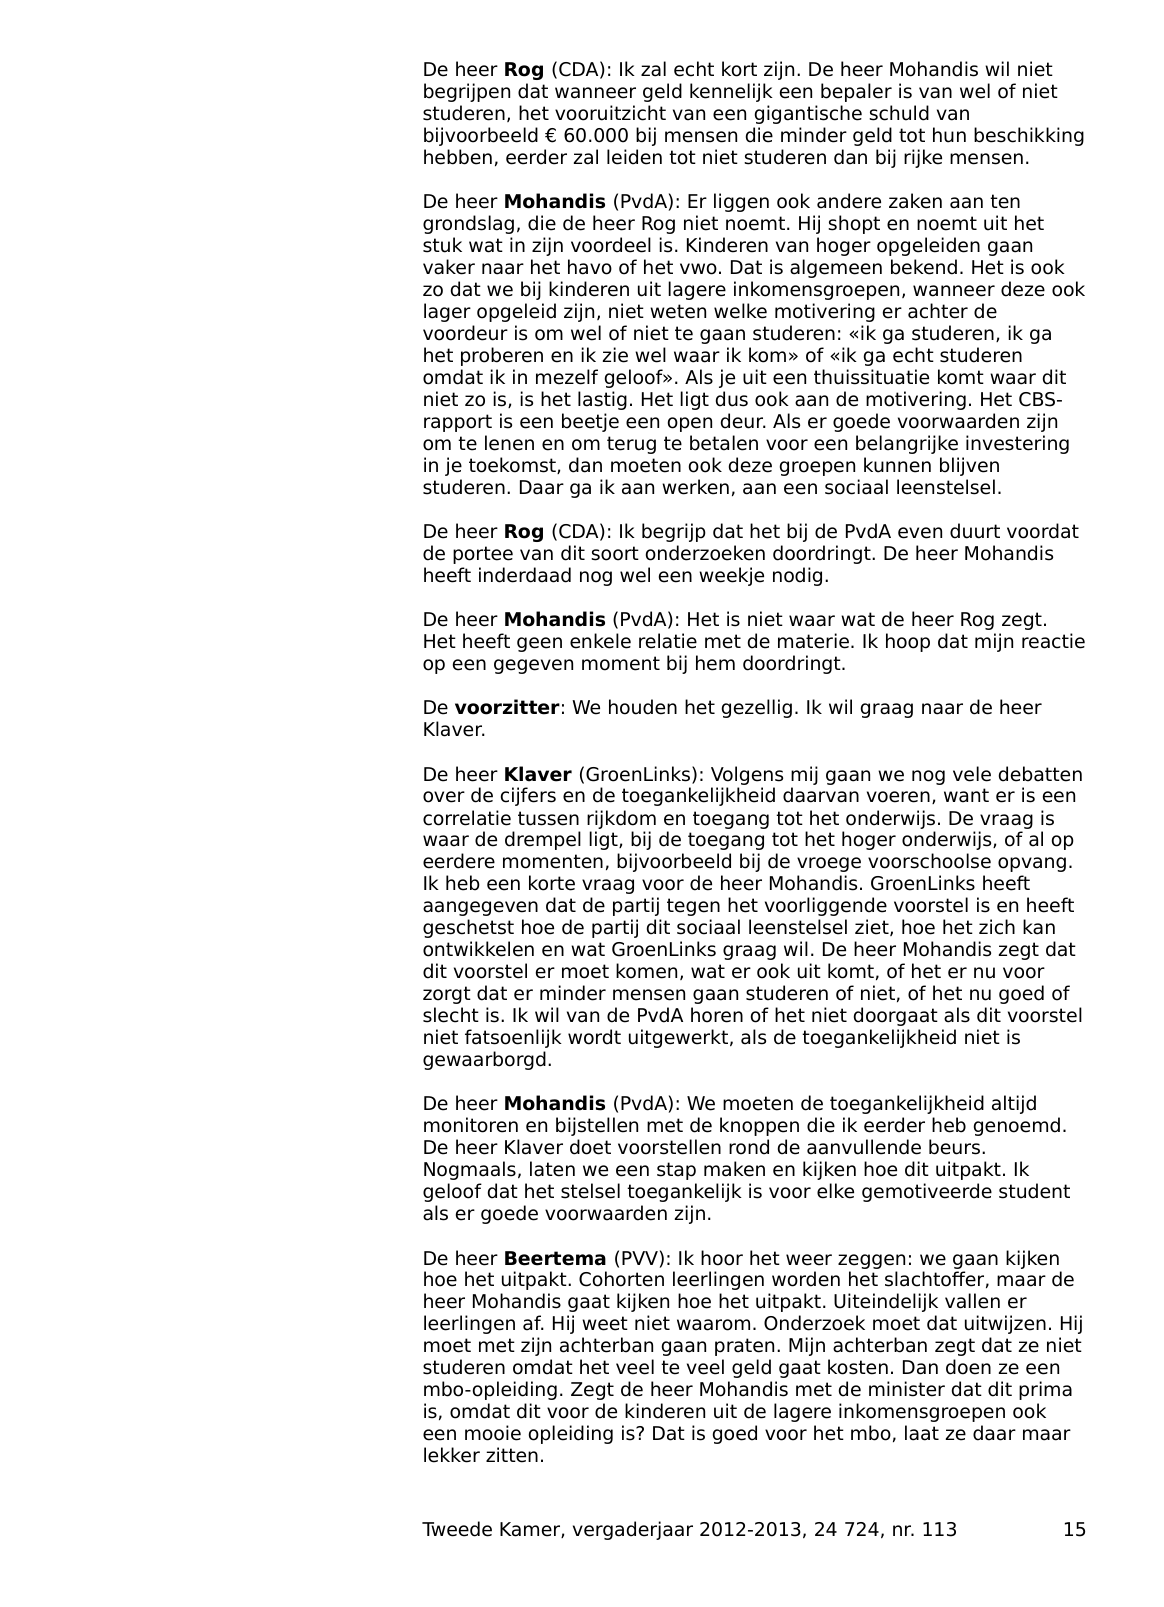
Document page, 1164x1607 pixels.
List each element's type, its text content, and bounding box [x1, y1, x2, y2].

text De heer Mohandis (PvdA): We moeten de toegankelijkheid altijd monitoren en bijstellen met de knoppen die ik eerder heb genoemd. De heer Klaver doet voorstellen rond de aanvullende beurs. Nogmaals, laten we een stap maken en kijken hoe dit uitpakt. Ik geloof dat het stelsel toegankelijk is voor elke gemotiveerde student als er goede voorwaarden zijn. [422, 1093, 1087, 1225]
text De heer Rog (CDA): Ik begrijp dat het bij de PvdA even duurt voordat de portee van dit soort onderzoeken doordringt. De heer Mohandis heeft inderdaad nog wel een weekje nodig. [422, 521, 1087, 587]
text De voorzitter: We houden het gezellig. Ik wil graag naar de heer Klaver. [422, 697, 1087, 741]
text De heer Rog (CDA): Ik zal echt kort zijn. De heer Mohandis wil niet begrijpen dat wanneer geld kennelijk een bepaler is van wel of niet studeren, het vooruitzicht van een gigantische schuld van bijvoorbeeld € 60.000 bij mensen die minder geld tot hun beschikking hebben, eerder zal leiden tot niet studeren dan bij rijke mensen. [422, 59, 1087, 169]
text De heer Mohandis (PvdA): Het is niet waar wat de heer Rog zegt. Het heeft geen enkele relatie met de materie. Ik hoop dat mijn reactie op een gegeven moment bij hem doordringt. [422, 609, 1087, 675]
text De heer Klaver (GroenLinks): Volgens mij gaan we nog vele debatten over de cijfers en de toegankelijkheid daarvan voeren, want er is een correlatie tussen rijkdom en toegang tot het onderwijs. De vraag is waar de drempel ligt, bij de toegang tot het hoger onderwijs, of al op eerdere momenten, bijvoorbeeld bij de vroege voorschoolse opvang. Ik heb een korte vraag voor de heer Mohandis. GroenLinks heeft aangegeven dat de partij tegen het voorliggende voorstel is en heeft geschetst hoe de partij dit sociaal leenstelsel ziet, hoe het zich kan ontwikkelen en wat GroenLinks graag wil. De heer Mohandis zegt dat dit voorstel er moet komen, wat er ook uit komt, of het er nu voor zorgt dat er minder mensen gaan studeren of niet, of het nu goed of slecht is. Ik wil van de PvdA horen of het niet doorgaat als dit voorstel niet fatsoenlijk wordt uitgewerkt, als de toegankelijkheid niet is gewaarborgd. [422, 763, 1087, 1071]
text De heer Beertema (PVV): Ik hoor het weer zeggen: we gaan kijken hoe het uitpakt. Cohorten leerlingen worden het slachtoffer, maar de heer Mohandis gaat kijken hoe het uitpakt. Uiteindelijk vallen er leerlingen af. Hij weet niet waarom. Onderzoek moet dat uitwijzen. Hij moet met zijn achterban gaan praten. Mijn achterban zegt dat ze niet studeren omdat het veel te veel geld gaat kosten. Dan doen ze een mbo-opleiding. Zegt de heer Mohandis met de minister dat dit prima is, omdat dit voor de kinderen uit de lagere inkomensgroepen ook een mooie opleiding is? Dat is goed voor het mbo, laat ze daar maar lekker zitten. [422, 1247, 1087, 1467]
text De heer Mohandis (PvdA): Er liggen ook andere zaken aan ten grondslag, die de heer Rog niet noemt. Hij shopt en noemt uit het stuk wat in zijn voordeel is. Kinderen van hoger opgeleiden gaan vaker naar het havo of het vwo. Dat is algemeen bekend. Het is ook zo dat we bij kinderen uit lagere inkomensgroepen, wanneer deze ook lager opgeleid zijn, niet weten welke motivering er achter de voordeur is om wel of niet te gaan studeren: «ik ga studeren, ik ga het proberen en ik zie wel waar ik kom» of «ik ga echt studeren omdat ik in mezelf geloof». Als je uit een thuissituatie komt waar dit niet zo is, is het lastig. Het ligt dus ook aan de motivering. Het CBS-rapport is een beetje een open deur. Als er goede voorwaarden zijn om te lenen en om terug te betalen voor een belangrijke investering in je toekomst, dan moeten ook deze groepen kunnen blijven studeren. Daar ga ik aan werken, aan een sociaal leenstelsel. [422, 191, 1087, 499]
